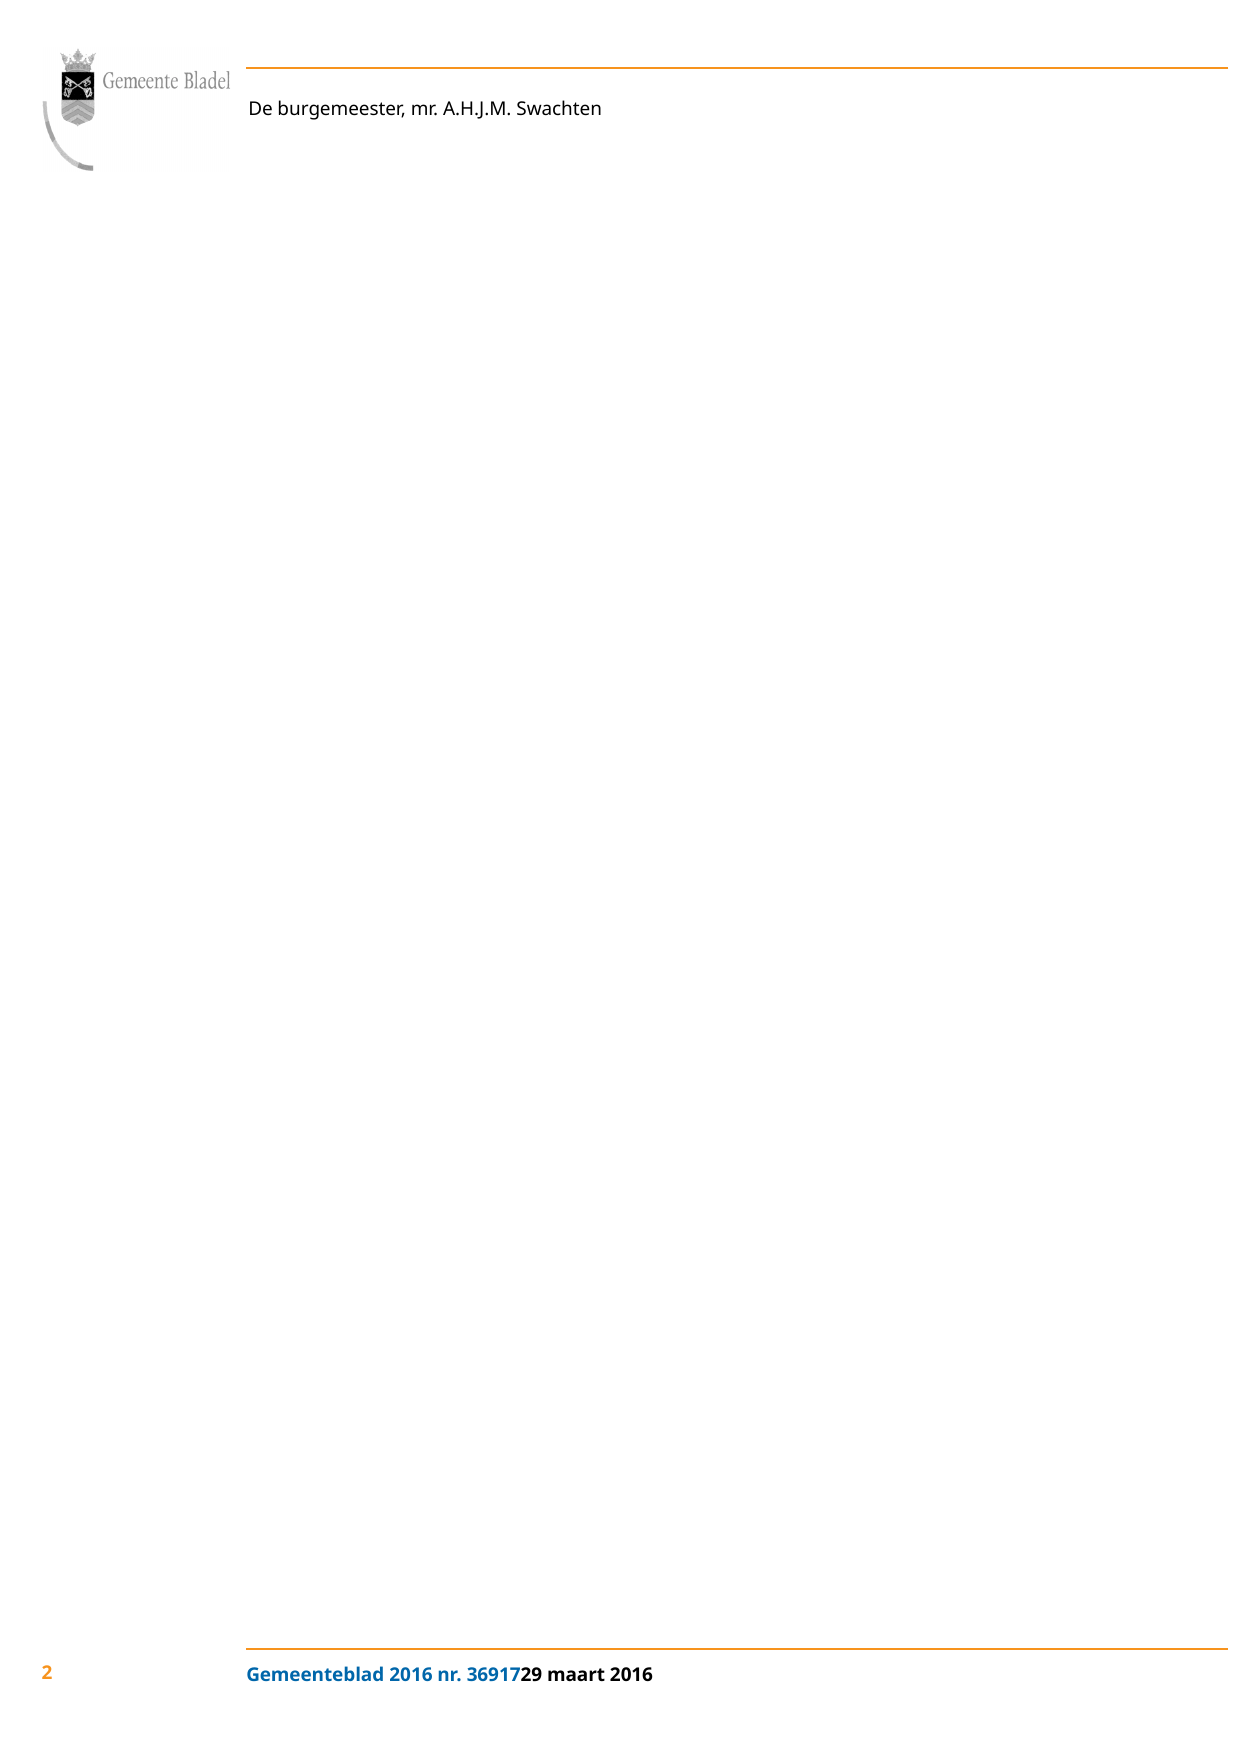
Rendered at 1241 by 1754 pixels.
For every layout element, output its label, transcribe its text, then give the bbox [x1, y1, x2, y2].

picture [41, 47, 231, 172]
text De burgemeester, mr. A.H.J.M. Swachten [248, 95, 1152, 121]
